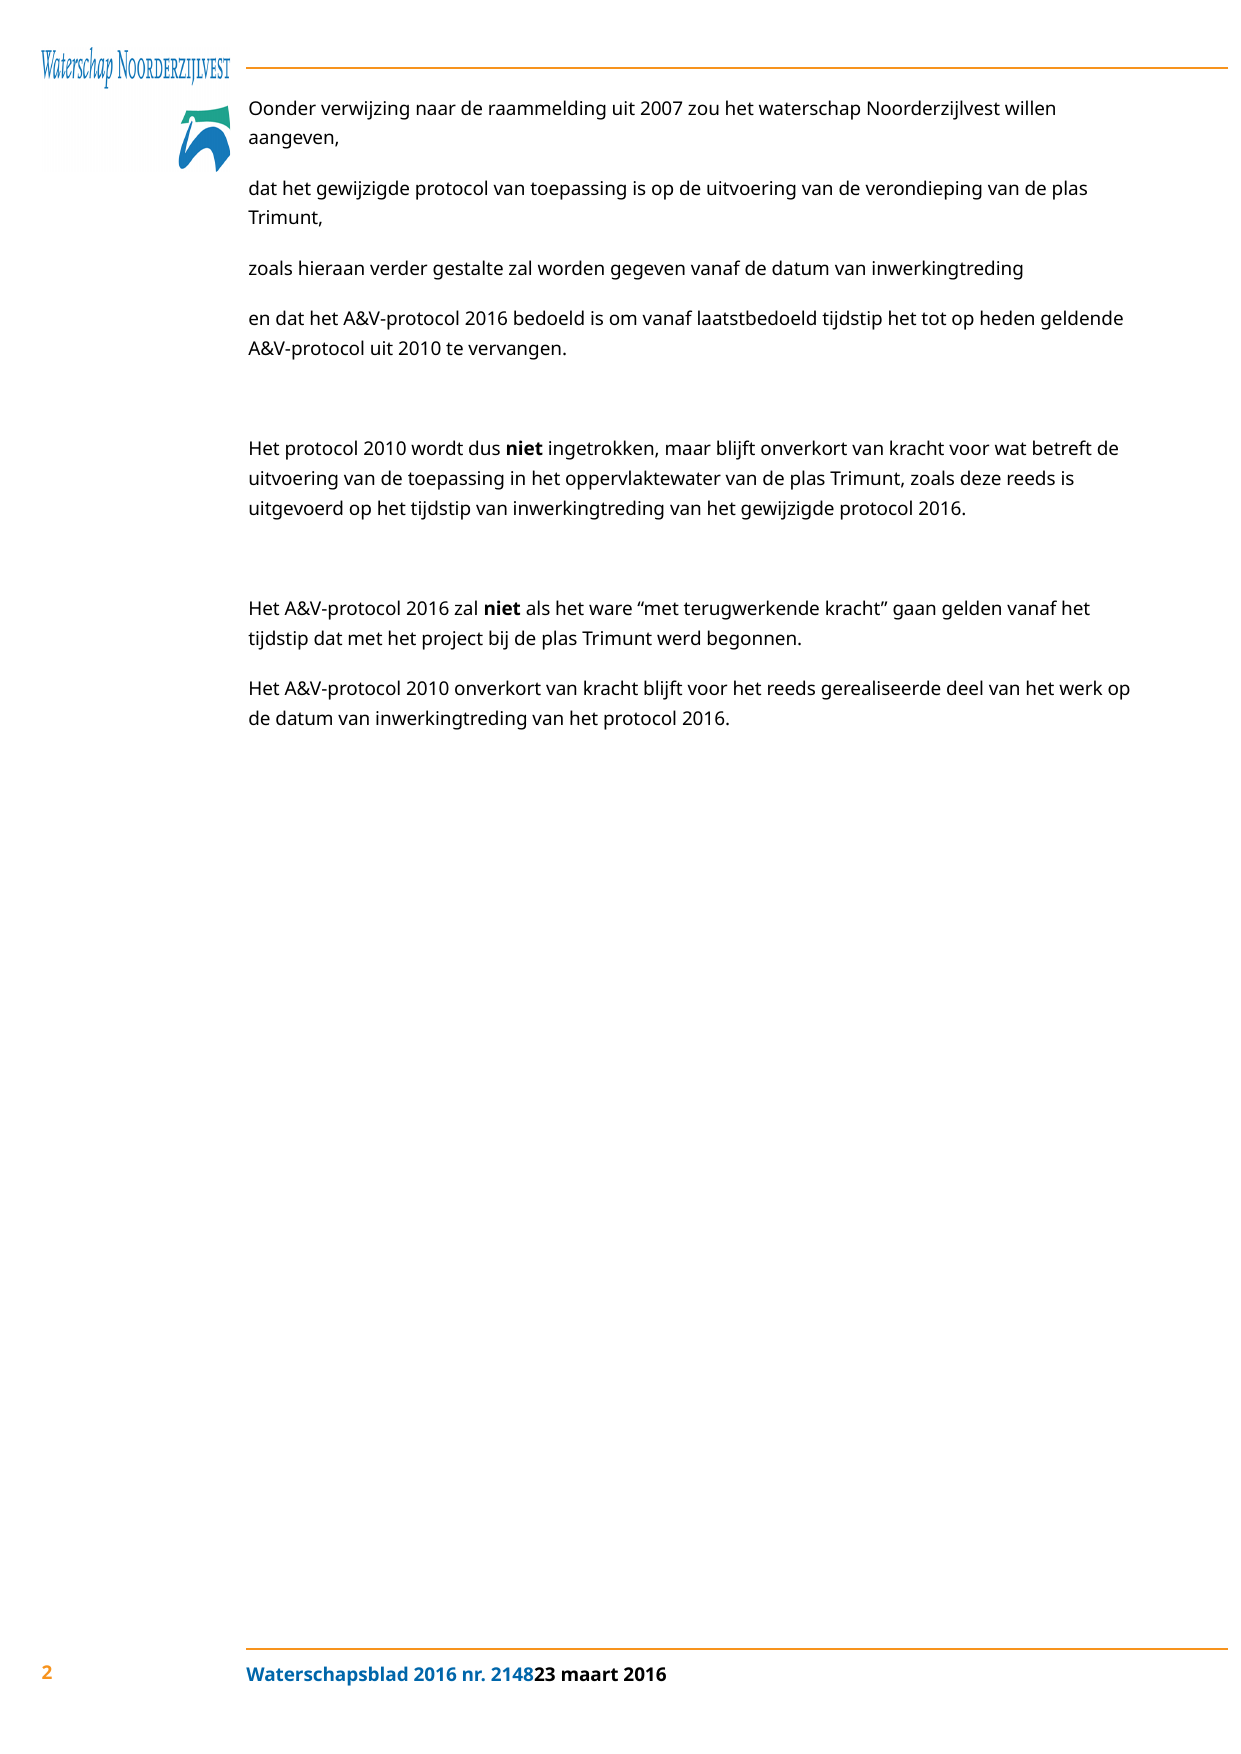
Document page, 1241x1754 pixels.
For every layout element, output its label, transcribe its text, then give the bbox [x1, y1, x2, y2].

text Het A&V-protocol 2010 onverkort van kracht blijft voor het reeds gerealiseerde deel van het werk op de datum van inwerkingtreding van het protocol 2016. [248, 676, 1152, 731]
text dat het gewijzigde protocol van toepassing is op de uitvoering van de verondieping van de plas Trimunt, [248, 175, 1152, 230]
text zoals hieraan verder gestalte zal worden gegeven vanaf de datum van inwerkingtreding [248, 255, 1152, 281]
text Oonder verwijzing naar de raammelding uit 2007 zou het waterschap Noorderzijlvest willen aangeven, [248, 95, 1152, 150]
text Het protocol 2010 wordt dus niet ingetrokken, maar blijft onverkort van kracht voor wat betreft de uitvoering van de toepassing in het oppervlaktewater van de plas Trimunt, zoals deze reeds is uitgevoerd op het tijdstip van inwerkingtreding van het gewijzigde protocol 2016. [248, 436, 1152, 521]
text Het A&V-protocol 2016 zal niet als het ware “met terugwerkende kracht” gaan gelden vanaf het tijdstip dat met het project bij de plas Trimunt werd begonnen. [248, 596, 1152, 651]
picture [41, 47, 231, 172]
text en dat het A&V-protocol 2016 bedoeld is om vanaf laatstbedoeld tijdstip het tot op heden geldende A&V-protocol uit 2010 te vervangen. [248, 305, 1152, 361]
